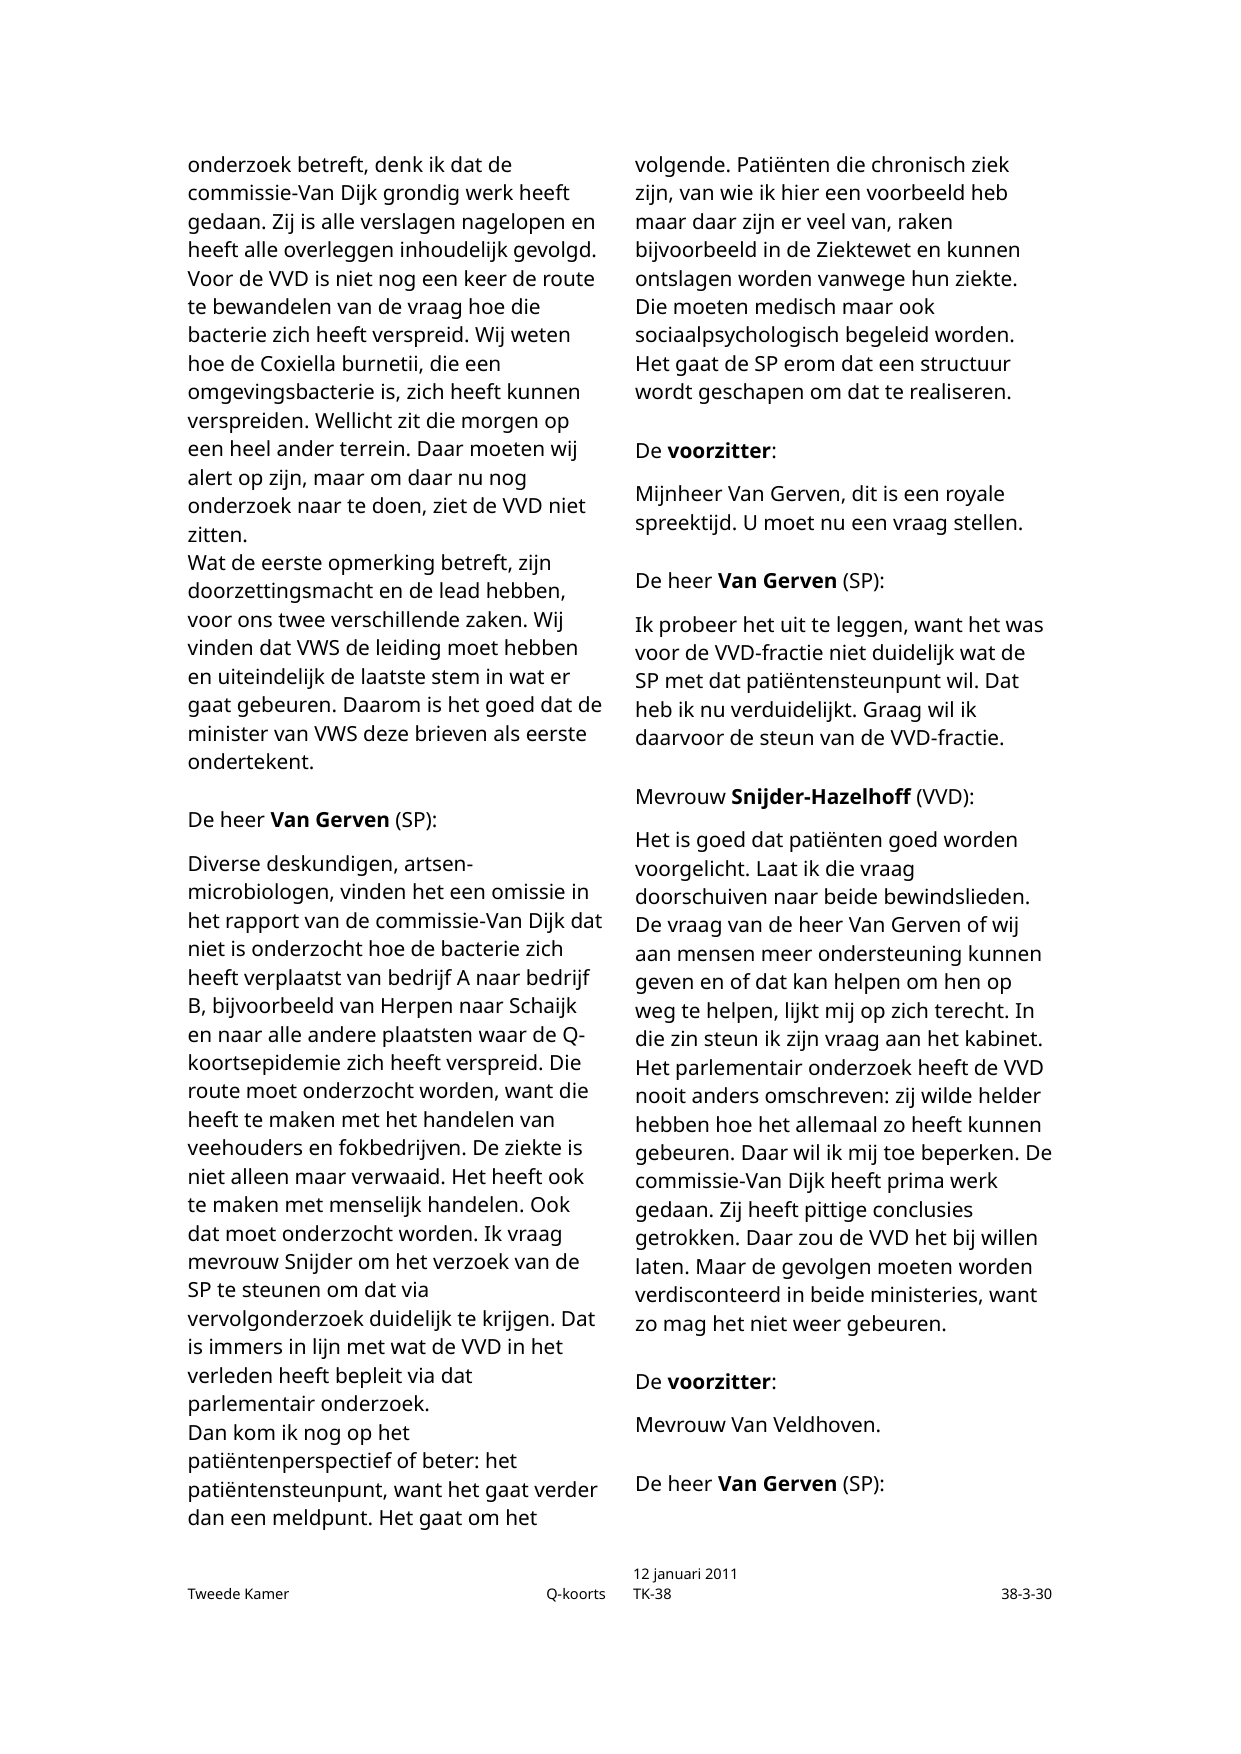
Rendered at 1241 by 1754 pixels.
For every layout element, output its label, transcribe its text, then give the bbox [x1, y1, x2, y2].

text De voorzitter: [635, 436, 1053, 464]
text Mevrouw Snijder-Hazelhoff (VVD): [635, 782, 1053, 810]
text volgende. Patiënten die chronisch ziek zijn, van wie ik hier een voorbeeld heb maar daar zijn er veel van, raken bijvoorbeeld in de Ziektewet en kunnen ontslagen worden vanwege hun ziekte. Die moeten medisch maar ook sociaalpsychologisch begeleid worden. Het gaat de SP erom dat een structuur wordt geschapen om dat te realiseren. [635, 150, 1053, 406]
text Het parlementair onderzoek heeft de VVD nooit anders omschreven: zij wilde helder hebben hoe het allemaal zo heeft kunnen gebeuren. Daar wil ik mij toe beperken. De commissie-Van Dijk heeft prima werk gedaan. Zij heeft pittige conclusies getrokken. Daar zou de VVD het bij willen laten. Maar de gevolgen moeten worden verdisconteerd in beide ministeries, want zo mag het niet weer gebeuren. [635, 1053, 1053, 1337]
text De heer Van Gerven (SP): [635, 566, 1053, 595]
text Diverse deskundigen, artsen-microbiologen, vinden het een omissie in het rapport van de commissie-Van Dijk dat niet is onderzocht hoe de bacterie zich heeft verplaatst van bedrijf A naar bedrijf B, bijvoorbeeld van Herpen naar Schaijk en naar alle andere plaatsten waar de Q-koortsepidemie zich heeft verspreid. Die route moet onderzocht worden, want die heeft te maken met het handelen van veehouders en fokbedrijven. De ziekte is niet alleen maar verwaaid. Het heeft ook te maken met menselijk handelen. Ook dat moet onderzocht worden. Ik vraag mevrouw Snijder om het verzoek van de SP te steunen om dat via vervolgonderzoek duidelijk te krijgen. Dat is immers in lijn met wat de VVD in het verleden heeft bepleit via dat parlementair onderzoek. [187, 849, 605, 1418]
text De voorzitter: [635, 1367, 1053, 1396]
text Wat de eerste opmerking betreft, zijn doorzettingsmacht en de lead hebben, voor ons twee verschillende zaken. Wij vinden dat VWS de leiding moet hebben en uiteindelijk de laatste stem in wat er gaat gebeuren. Daarom is het goed dat de minister van VWS deze brieven als eerste ondertekent. [187, 548, 605, 776]
text Mevrouw Van Veldhoven. [635, 1411, 1053, 1439]
text Mijnheer Van Gerven, dit is een royale spreektijd. U moet nu een vraag stellen. [635, 479, 1053, 536]
text Ik probeer het uit te leggen, want het was voor de VVD-fractie niet duidelijk wat de SP met dat patiëntensteunpunt wil. Dat heb ik nu verduidelijkt. Graag wil ik daarvoor de steun van de VVD-fractie. [635, 610, 1053, 752]
text De heer Van Gerven (SP): [635, 1469, 1053, 1497]
text Dan kom ik nog op het patiëntenperspectief of beter: het patiëntensteunpunt, want het gaat verder dan een meldpunt. Het gaat om het [187, 1418, 605, 1532]
text De heer Van Gerven (SP): [187, 806, 605, 834]
text Het is goed dat patiënten goed worden voorgelicht. Laat ik die vraag doorschuiven naar beide bewindslieden. De vraag van de heer Van Gerven of wij aan mensen meer ondersteuning kunnen geven en of dat kan helpen om hen op weg te helpen, lijkt mij op zich terecht. In die zin steun ik zijn vraag aan het kabinet. [635, 825, 1053, 1053]
text onderzoek betreft, denk ik dat de commissie-Van Dijk grondig werk heeft gedaan. Zij is alle verslagen nagelopen en heeft alle overleggen inhoudelijk gevolgd. Voor de VVD is niet nog een keer de route te bewandelen van de vraag hoe die bacterie zich heeft verspreid. Wij weten hoe de Coxiella burnetii, die een omgevingsbacterie is, zich heeft kunnen verspreiden. Wellicht zit die morgen op een heel ander terrein. Daar moeten wij alert op zijn, maar om daar nu nog onderzoek naar te doen, ziet de VVD niet zitten. [187, 150, 605, 548]
